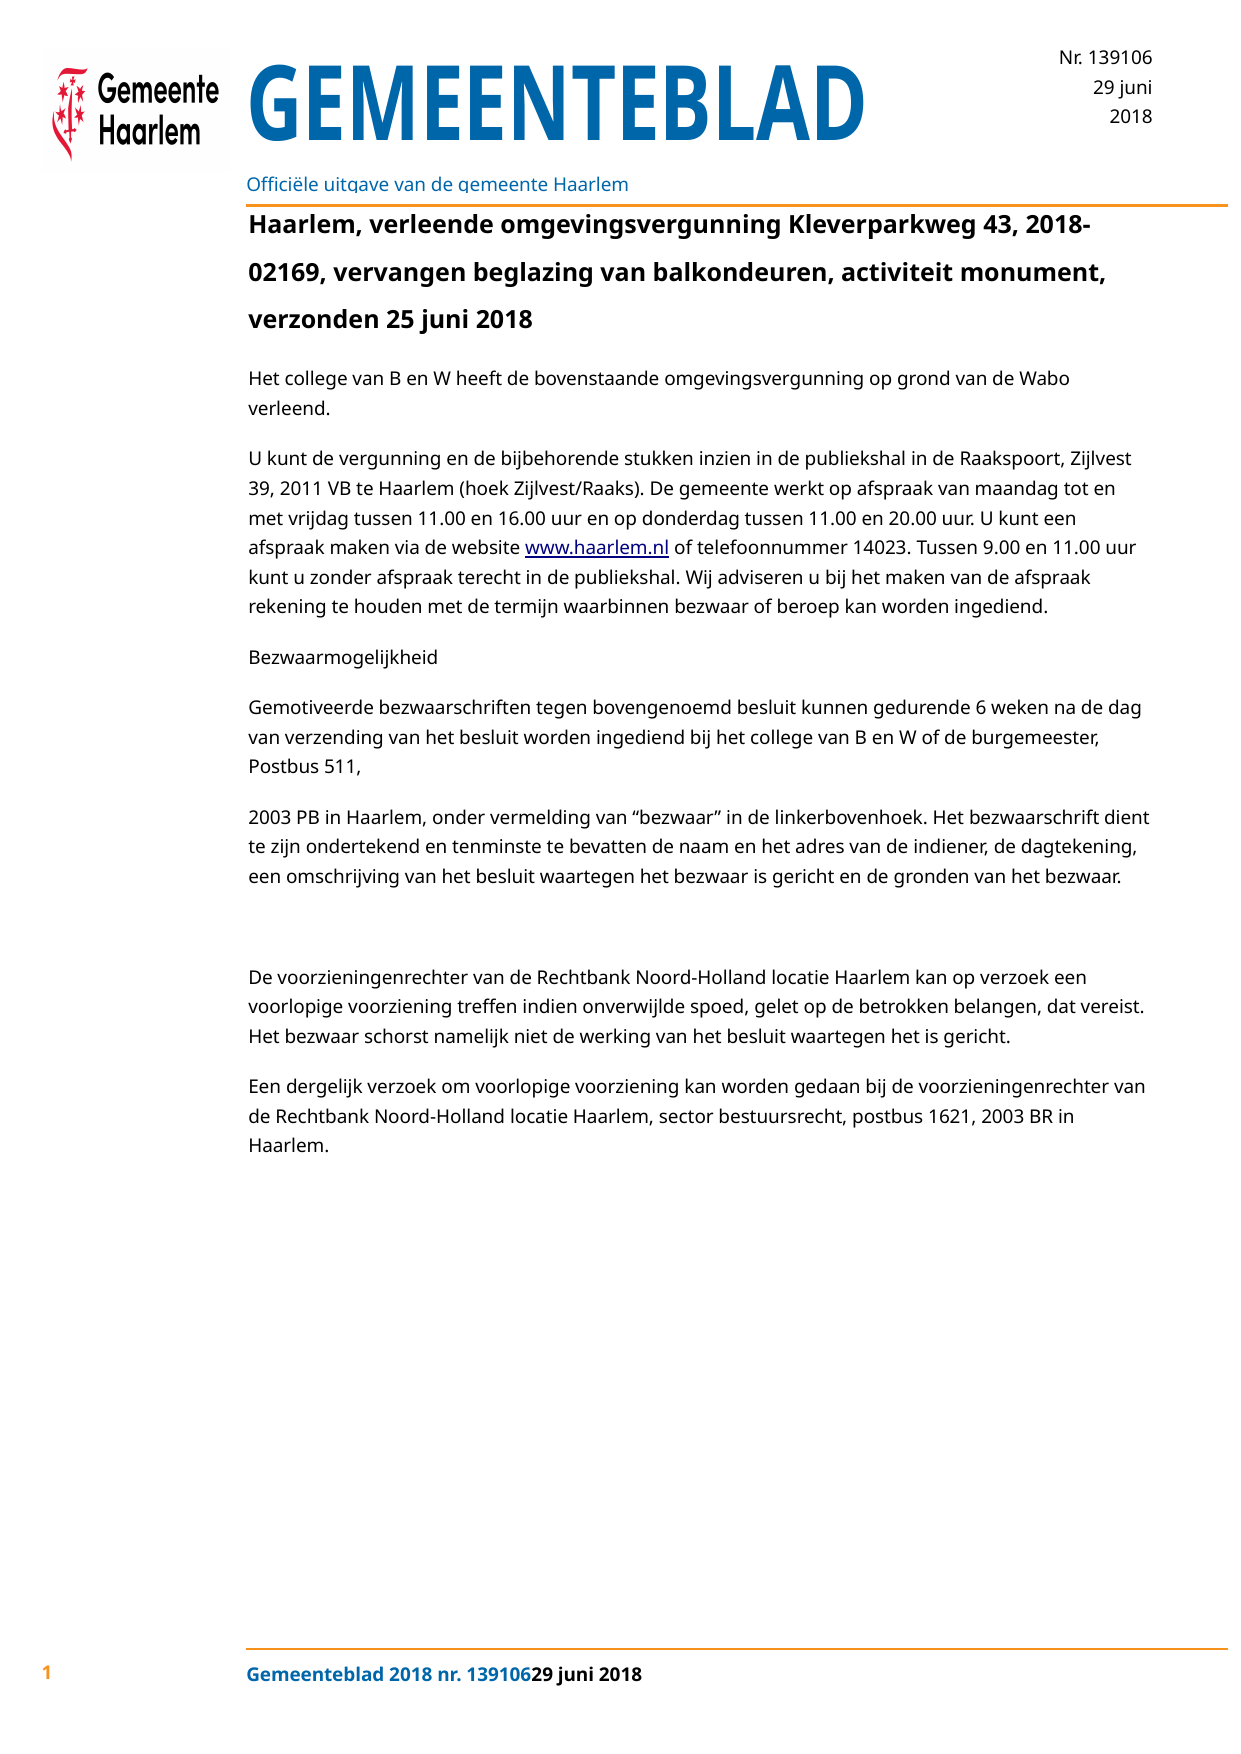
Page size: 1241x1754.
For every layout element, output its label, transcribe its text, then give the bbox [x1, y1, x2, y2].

picture [41, 47, 231, 172]
text U kunt de vergunning en de bijbehorende stukken inzien in de publiekshal in de Raakspoort, Zijlvest 39, 2011 VB te Haarlem (hoek Zijlvest/Raaks). De gemeente werkt op afspraak van maandag tot en met vrijdag tussen 11.00 en 16.00 uur en op donderdag tussen 11.00 en 20.00 uur. U kunt een afspraak maken via de website www.haarlem.nl of telefoonnummer 14023. Tussen 9.00 en 11.00 uur kunt u zonder afspraak terecht in de publiekshal. Wij adviseren u bij het maken van de afspraak rekening te houden met de termijn waarbinnen bezwaar of beroep kan worden ingediend. [248, 446, 1152, 619]
text Een dergelijk verzoek om voorlopige voorziening kan worden gedaan bij de voorzieningenrechter van de Rechtbank Noord-Holland locatie Haarlem, sector bestuursrecht, postbus 1621, 2003 BR in Haarlem. [248, 1073, 1152, 1158]
text De voorzieningenrechter van de Rechtbank Noord-Holland locatie Haarlem kan op verzoek een voorlopige voorziening treffen indien onverwijlde spoed, gelet op de betrokken belangen, dat vereist. Het bezwaar schorst namelijk niet de werking van het besluit waartegen het is gericht. [248, 964, 1152, 1049]
text Bezwaarmogelijkheid [248, 644, 1152, 669]
text Haarlem, verleende omgevingsvergunning Kleverparkweg 43, 2018-02169, vervangen beglazing van balkondeuren, activiteit monument, verzonden 25 juni 2018 [248, 207, 1152, 336]
text 2003 PB in Haarlem, onder vermelding van “bezwaar” in de linkerbovenhoek. Het bezwaarschrift dient te zijn ondertekend en tenminste te bevatten de naam en het adres van de indiener, de dagtekening, een omschrijving van het besluit waartegen het bezwaar is gericht en de gronden van het bezwaar. [248, 804, 1152, 889]
text Het college van B en W heeft de bovenstaande omgevingsvergunning op grond van de Wabo verleend. [248, 366, 1152, 421]
text Gemotiveerde bezwaarschriften tegen bovengenoemd besluit kunnen gedurende 6 weken na de dag van verzending van het besluit worden ingediend bij het college van B en W of de burgemeester, Postbus 511, [248, 694, 1152, 779]
